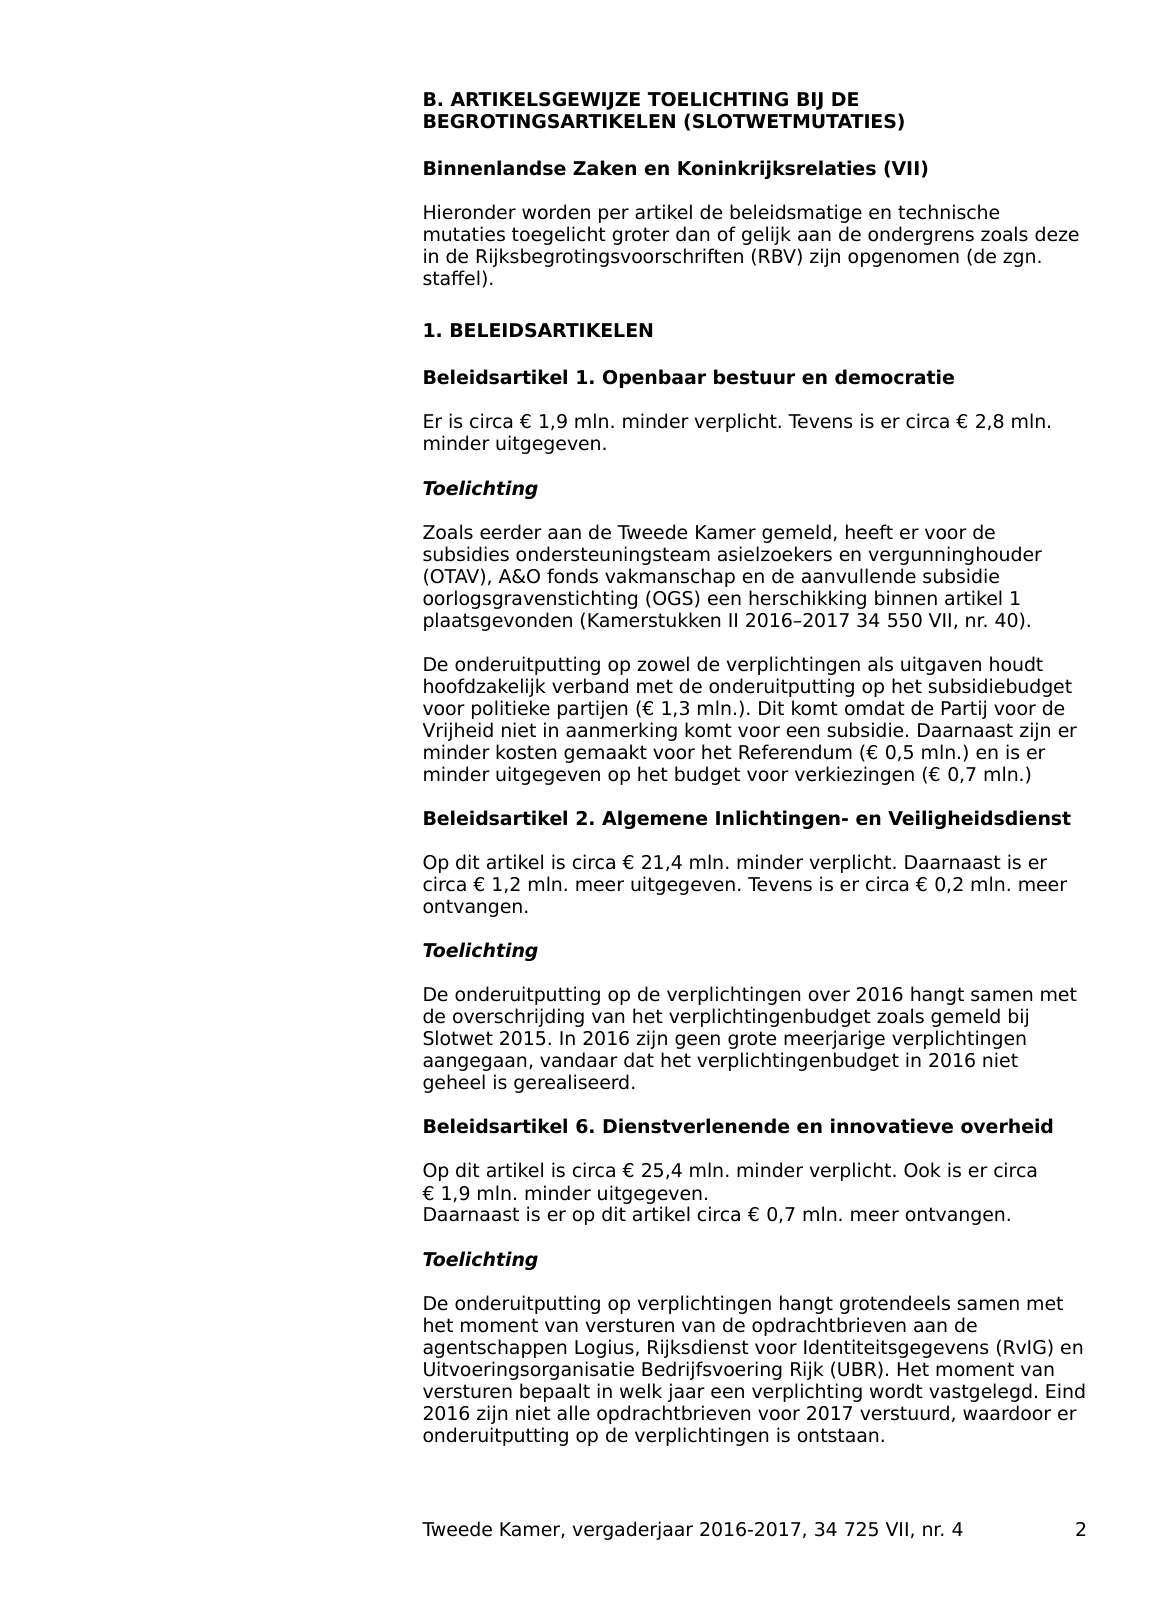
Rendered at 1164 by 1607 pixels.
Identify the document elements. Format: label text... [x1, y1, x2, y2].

subtitle 1. BELEIDSARTIKELEN [422, 320, 1087, 342]
subtitle Toelichting [422, 477, 1087, 499]
text Op dit artikel is circa € 25,4 mln. minder verplicht. Ook is er circa € 1,9 mln. minder uitgegeven. [422, 1160, 1087, 1204]
text De onderuitputting op zowel de verplichtingen als uitgaven houdt hoofdzakelijk verband met de onderuitputting op het subsidiebudget voor politieke partijen (€ 1,3 mln.). Dit komt omdat de Partij voor de Vrijheid niet in aanmerking komt voor een subsidie. Daarnaast zijn er minder kosten gemaakt voor het Referendum (€ 0,5 mln.) en is er minder uitgegeven op het budget voor verkiezingen (€ 0,7 mln.) [422, 654, 1087, 786]
subtitle Toelichting [422, 940, 1087, 962]
subtitle B. ARTIKELSGEWIJZE TOELICHTING BIJ DE BEGROTINGSARTIKELEN (SLOTWETMUTATIES) [422, 89, 1087, 133]
subtitle Toelichting [422, 1248, 1087, 1271]
text Daarnaast is er op dit artikel circa € 0,7 mln. meer ontvangen. [422, 1204, 1087, 1226]
subtitle Binnenlandse Zaken en Koninkrijksrelaties (VII) [422, 158, 1087, 180]
text Zoals eerder aan de Tweede Kamer gemeld, heeft er voor de subsidies ondersteuningsteam asielzoekers en vergunninghouder (OTAV), A&O fonds vakmanschap en de aanvullende subsidie oorlogsgravenstichting (OGS) een herschikking binnen artikel 1 plaatsgevonden (Kamerstukken II 2016–2017 34 550 VII, nr. 40). [422, 522, 1087, 631]
subtitle Beleidsartikel 2. Algemene Inlichtingen- en Veiligheidsdienst [422, 808, 1087, 830]
text De onderuitputting op de verplichtingen over 2016 hangt samen met de overschrijding van het verplichtingenbudget zoals gemeld bij Slotwet 2015. In 2016 zijn geen grote meerjarige verplichtingen aangegaan, vandaar dat het verplichtingenbudget in 2016 niet geheel is gerealiseerd. [422, 984, 1087, 1094]
text De onderuitputting op verplichtingen hangt grotendeels samen met het moment van versturen van de opdrachtbrieven aan de agentschappen Logius, Rijksdienst voor Identiteitsgegevens (RvIG) en Uitvoeringsorganisatie Bedrijfsvoering Rijk (UBR). Het moment van versturen bepaalt in welk jaar een verplichting wordt vastgelegd. Eind 2016 zijn niet alle opdrachtbrieven voor 2017 verstuurd, waardoor er onderuitputting op de verplichtingen is ontstaan. [422, 1293, 1087, 1447]
text Op dit artikel is circa € 21,4 mln. minder verplicht. Daarnaast is er circa € 1,2 mln. meer uitgegeven. Tevens is er circa € 0,2 mln. meer ontvangen. [422, 852, 1087, 918]
text Er is circa € 1,9 mln. minder verplicht. Tevens is er circa € 2,8 mln. minder uitgegeven. [422, 411, 1087, 455]
subtitle Beleidsartikel 1. Openbaar bestuur en democratie [422, 367, 1087, 389]
subtitle Beleidsartikel 6. Dienstverlenende en innovatieve overheid [422, 1116, 1087, 1138]
text Hieronder worden per artikel de beleidsmatige en technische mutaties toegelicht groter dan of gelijk aan de ondergrens zoals deze in de Rijksbegrotingsvoorschriften (RBV) zijn opgenomen (de zgn. staffel). [422, 202, 1087, 290]
